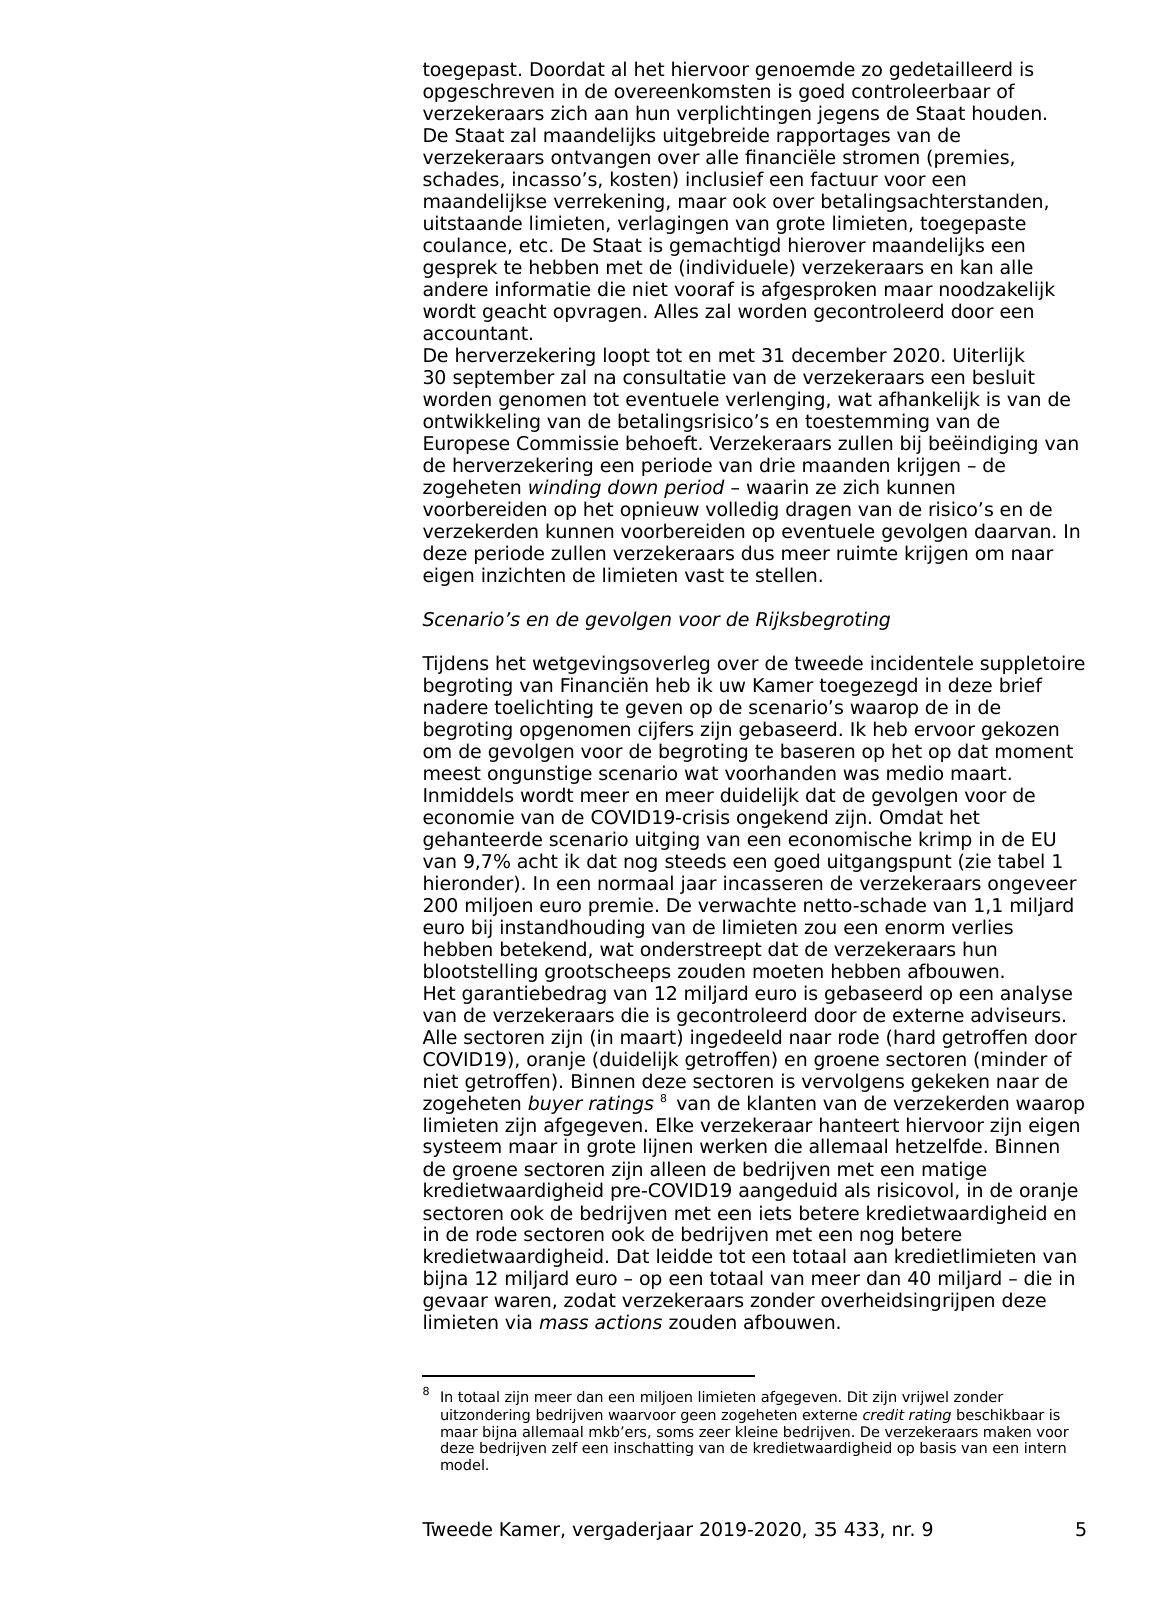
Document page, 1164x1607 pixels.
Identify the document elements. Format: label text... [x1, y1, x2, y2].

text De herverzekering loopt tot en met 31 december 2020. Uiterlijk 30 september zal na consultatie van de verzekeraars een besluit worden genomen tot eventuele verlenging, wat afhankelijk is van de ontwikkeling van de betalingsrisico’s en toestemming van de Europese Commissie behoeft. Verzekeraars zullen bij beëindiging van de herverzekering een periode van drie maanden krijgen – de zogeheten winding down period – waarin ze zich kunnen voorbereiden op het opnieuw volledig dragen van de risico’s en de verzekerden kunnen voorbereiden op eventuele gevolgen daarvan. In deze periode zullen verzekeraars dus meer ruimte krijgen om naar eigen inzichten de limieten vast te stellen. [422, 345, 1087, 587]
text De Staat zal maandelijks uitgebreide rapportages van de verzekeraars ontvangen over alle financiële stromen (premies, schades, incasso’s, kosten) inclusief een factuur voor een maandelijkse verrekening, maar ook over betalingsachterstanden, uitstaande limieten, verlagingen van grote limieten, toegepaste coulance, etc. De Staat is gemachtigd hierover maandelijks een gesprek te hebben met de (individuele) verzekeraars en kan alle andere informatie die niet vooraf is afgesproken maar noodzakelijk wordt geacht opvragen. Alles zal worden gecontroleerd door een accountant. [422, 125, 1087, 345]
subtitle Scenario’s en de gevolgen voor de Rijksbegroting [422, 609, 1087, 631]
text Het garantiebedrag van 12 miljard euro is gebaseerd op een analyse van de verzekeraars die is gecontroleerd door de externe adviseurs. Alle sectoren zijn (in maart) ingedeeld naar rode (hard getroffen door COVID19), oranje (duidelijk getroffen) en groene sectoren (minder of niet getroffen). Binnen deze sectoren is vervolgens gekeken naar de zogeheten buyer ratings van de klanten van de verzekerden waarop limieten zijn afgegeven. Elke verzekeraar hanteert hiervoor zijn eigen systeem maar in grote lijnen werken die allemaal hetzelfde. Binnen de groene sectoren zijn alleen de bedrijven met een matige kredietwaardigheid pre-COVID19 aangeduid als risicovol, in de oranje sectoren ook de bedrijven met een iets betere kredietwaardigheid en in de rode sectoren ook de bedrijven met een nog betere kredietwaardigheid. Dat leidde tot een totaal aan kredietlimieten van bijna 12 miljard euro – op een totaal van meer dan 40 miljard – die in gevaar waren, zodat verzekeraars zonder overheidsingrijpen deze limieten via mass actions zouden afbouwen. [422, 983, 1087, 1334]
text In totaal zijn meer dan een miljoen limieten afgegeven. Dit zijn vrijwel zonder uitzondering bedrijven waarvoor geen zogeheten externe credit rating beschikbaar is maar bijna allemaal mkb’ers, soms zeer kleine bedrijven. De verzekeraars maken voor deze bedrijven zelf een inschatting van de kredietwaardigheid op basis van een intern model. [422, 1385, 1087, 1474]
text toegepast. Doordat al het hiervoor genoemde zo gedetailleerd is opgeschreven in de overeenkomsten is goed controleerbaar of verzekeraars zich aan hun verplichtingen jegens de Staat houden. [422, 59, 1087, 125]
text Tijdens het wetgevingsoverleg over de tweede incidentele suppletoire begroting van Financiën heb ik uw Kamer toegezegd in deze brief nadere toelichting te geven op de scenario’s waarop de in de begroting opgenomen cijfers zijn gebaseerd. Ik heb ervoor gekozen om de gevolgen voor de begroting te baseren op het op dat moment meest ongunstige scenario wat voorhanden was medio maart. Inmiddels wordt meer en meer duidelijk dat de gevolgen voor de economie van de COVID19-crisis ongekend zijn. Omdat het gehanteerde scenario uitging van een economische krimp in de EU van 9,7% acht ik dat nog steeds een goed uitgangspunt (zie tabel 1 hieronder). In een normaal jaar incasseren de verzekeraars ongeveer 200 miljoen euro premie. De verwachte netto-schade van 1,1 miljard euro bij instandhouding van de limieten zou een enorm verlies hebben betekend, wat onderstreept dat de verzekeraars hun blootstelling grootscheeps zouden moeten hebben afbouwen. [422, 653, 1087, 983]
